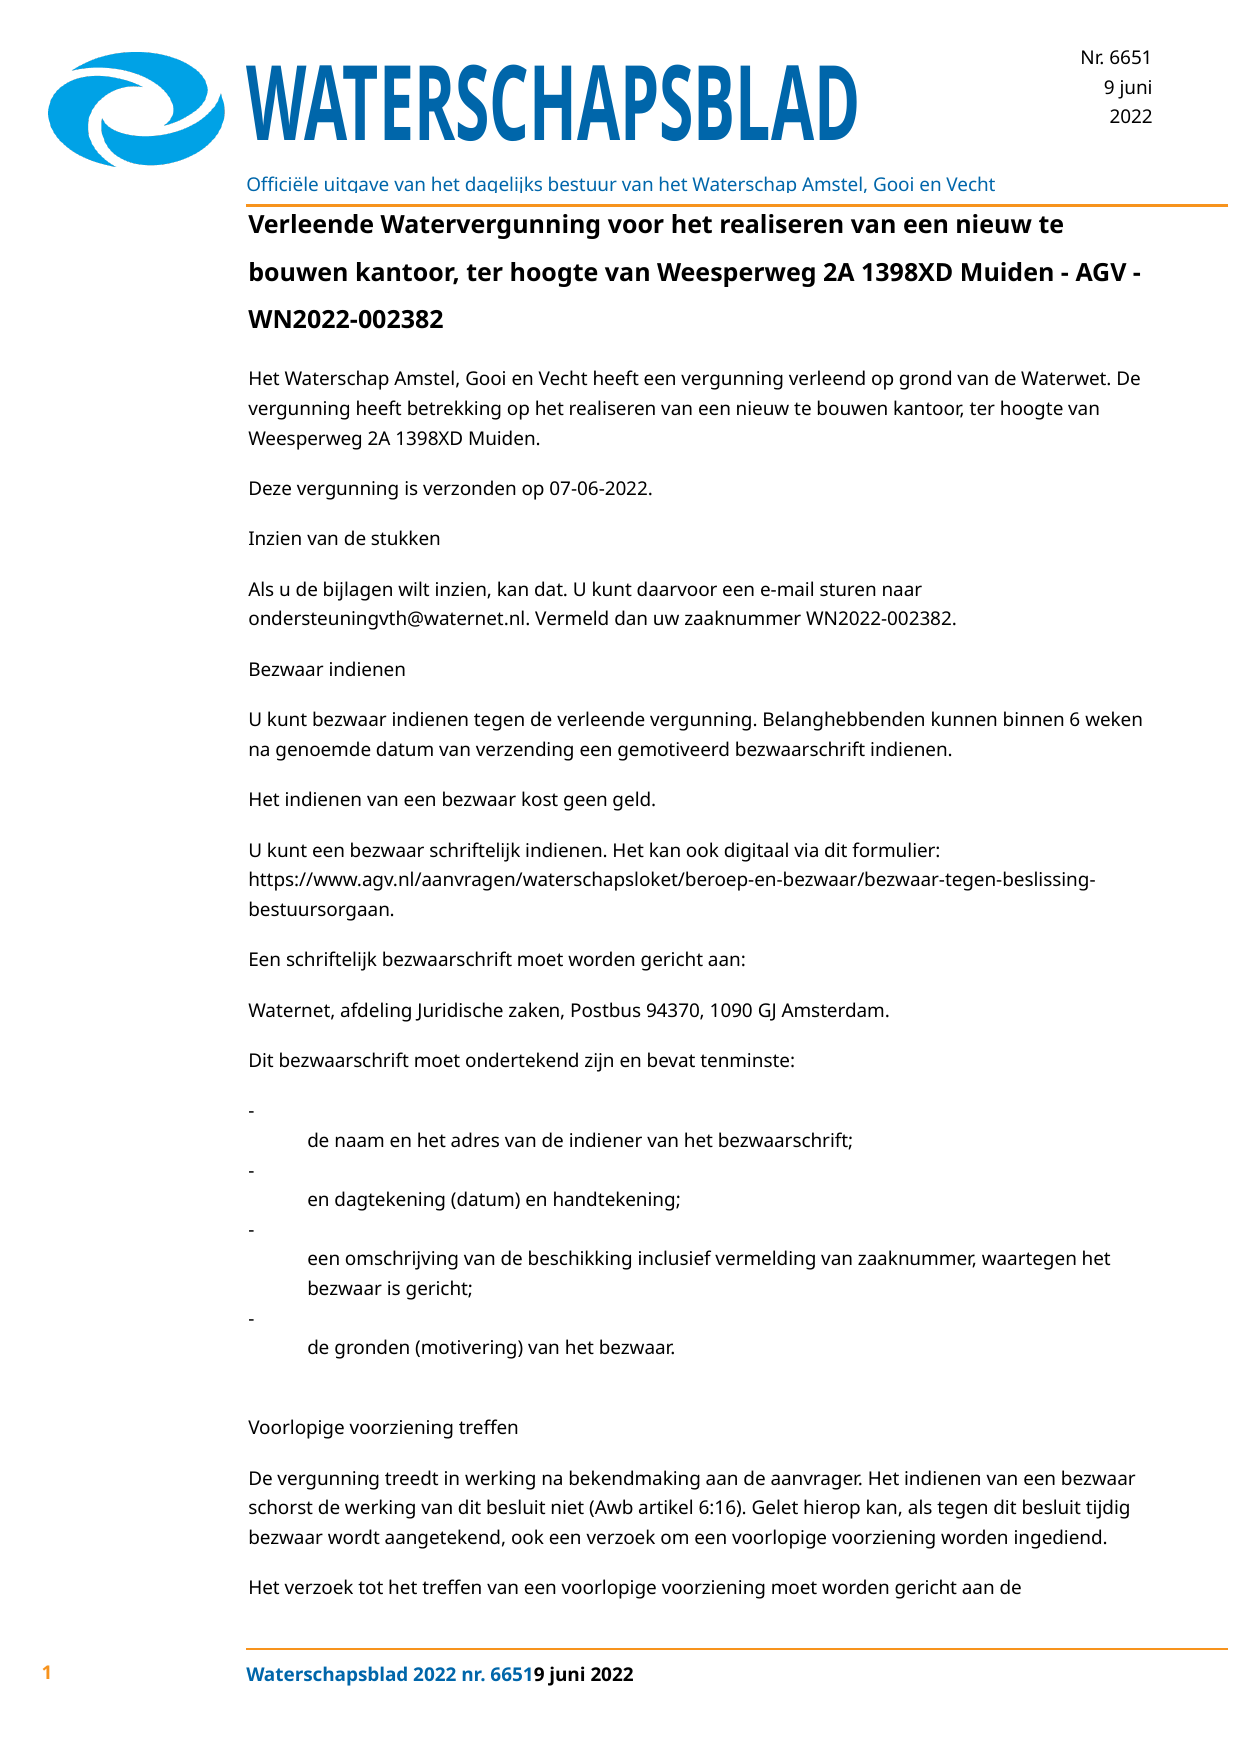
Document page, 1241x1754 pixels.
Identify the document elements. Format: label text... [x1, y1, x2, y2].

list een omschrijving van de beschikking inclusief vermelding van zaaknummer, waartegen het bezwaar is gericht; [248, 1246, 1152, 1301]
list de naam en het adres van de indiener van het bezwaarschrift; [248, 1127, 1152, 1153]
text Als u de bijlagen wilt inzien, kan dat. U kunt daarvoor een e-mail sturen naar ondersteuningvth@waternet.nl. Vermeld dan uw zaaknummer WN2022-002382. [248, 576, 1152, 631]
text Waternet, afdeling Juridische zaken, Postbus 94370, 1090 GJ Amsterdam. [248, 997, 1152, 1022]
list de gronden (motivering) van het bezwaar. [248, 1334, 1152, 1360]
text Voorlopige voorziening treffen [248, 1414, 1152, 1440]
text Het Waterschap Amstel, Gooi en Vecht heeft een vergunning verleend op grond van de Waterwet. De vergunning heeft betrekking op het realiseren van een nieuw te bouwen kantoor, ter hoogte van Weesperweg 2A 1398XD Muiden. [248, 366, 1152, 450]
text Inzien van de stukken [248, 526, 1152, 551]
text Het indienen van een bezwaar kost geen geld. [248, 786, 1152, 812]
text Verleende Watervergunning voor het realiseren van een nieuw te bouwen kantoor, ter hoogte van Weesperweg 2A 1398XD Muiden - AGV - WN2022-002382 [248, 207, 1152, 336]
text Dit bezwaarschrift moet ondertekend zijn en bevat tenminste: [248, 1047, 1152, 1073]
list en dagtekening (datum) en handtekening; [248, 1186, 1152, 1212]
text De vergunning treedt in werking na bekendmaking aan de aanvrager. Het indienen van een bezwaar schorst de werking van dit besluit niet (Awb artikel 6:16). Gelet hierop kan, als tegen dit besluit tijdig bezwaar wordt aangetekend, ook een verzoek om een voorlopige voorziening worden ingediend. [248, 1465, 1152, 1549]
text Bezwaar indienen [248, 656, 1152, 682]
text U kunt bezwaar indienen tegen de verleende vergunning. Belanghebbenden kunnen binnen 6 weken na genoemde datum van verzending een gemotiveerd bezwaarschrift indienen. [248, 706, 1152, 762]
text Het verzoek tot het treffen van een voorlopige voorziening moet worden gericht aan de [248, 1574, 1152, 1600]
text Een schriftelijk bezwaarschrift moet worden gericht aan: [248, 946, 1152, 972]
text Deze vergunning is verzonden op 07-06-2022. [248, 475, 1152, 501]
picture [41, 47, 231, 172]
text U kunt een bezwaar schriftelijk indienen. Het kan ook digitaal via dit formulier: https://www.agv.nl/aanvragen/waterschapsloket/beroep-en-bezwaar/bezwaar-tegen-beslissing-bestuursorgaan. [248, 837, 1152, 922]
